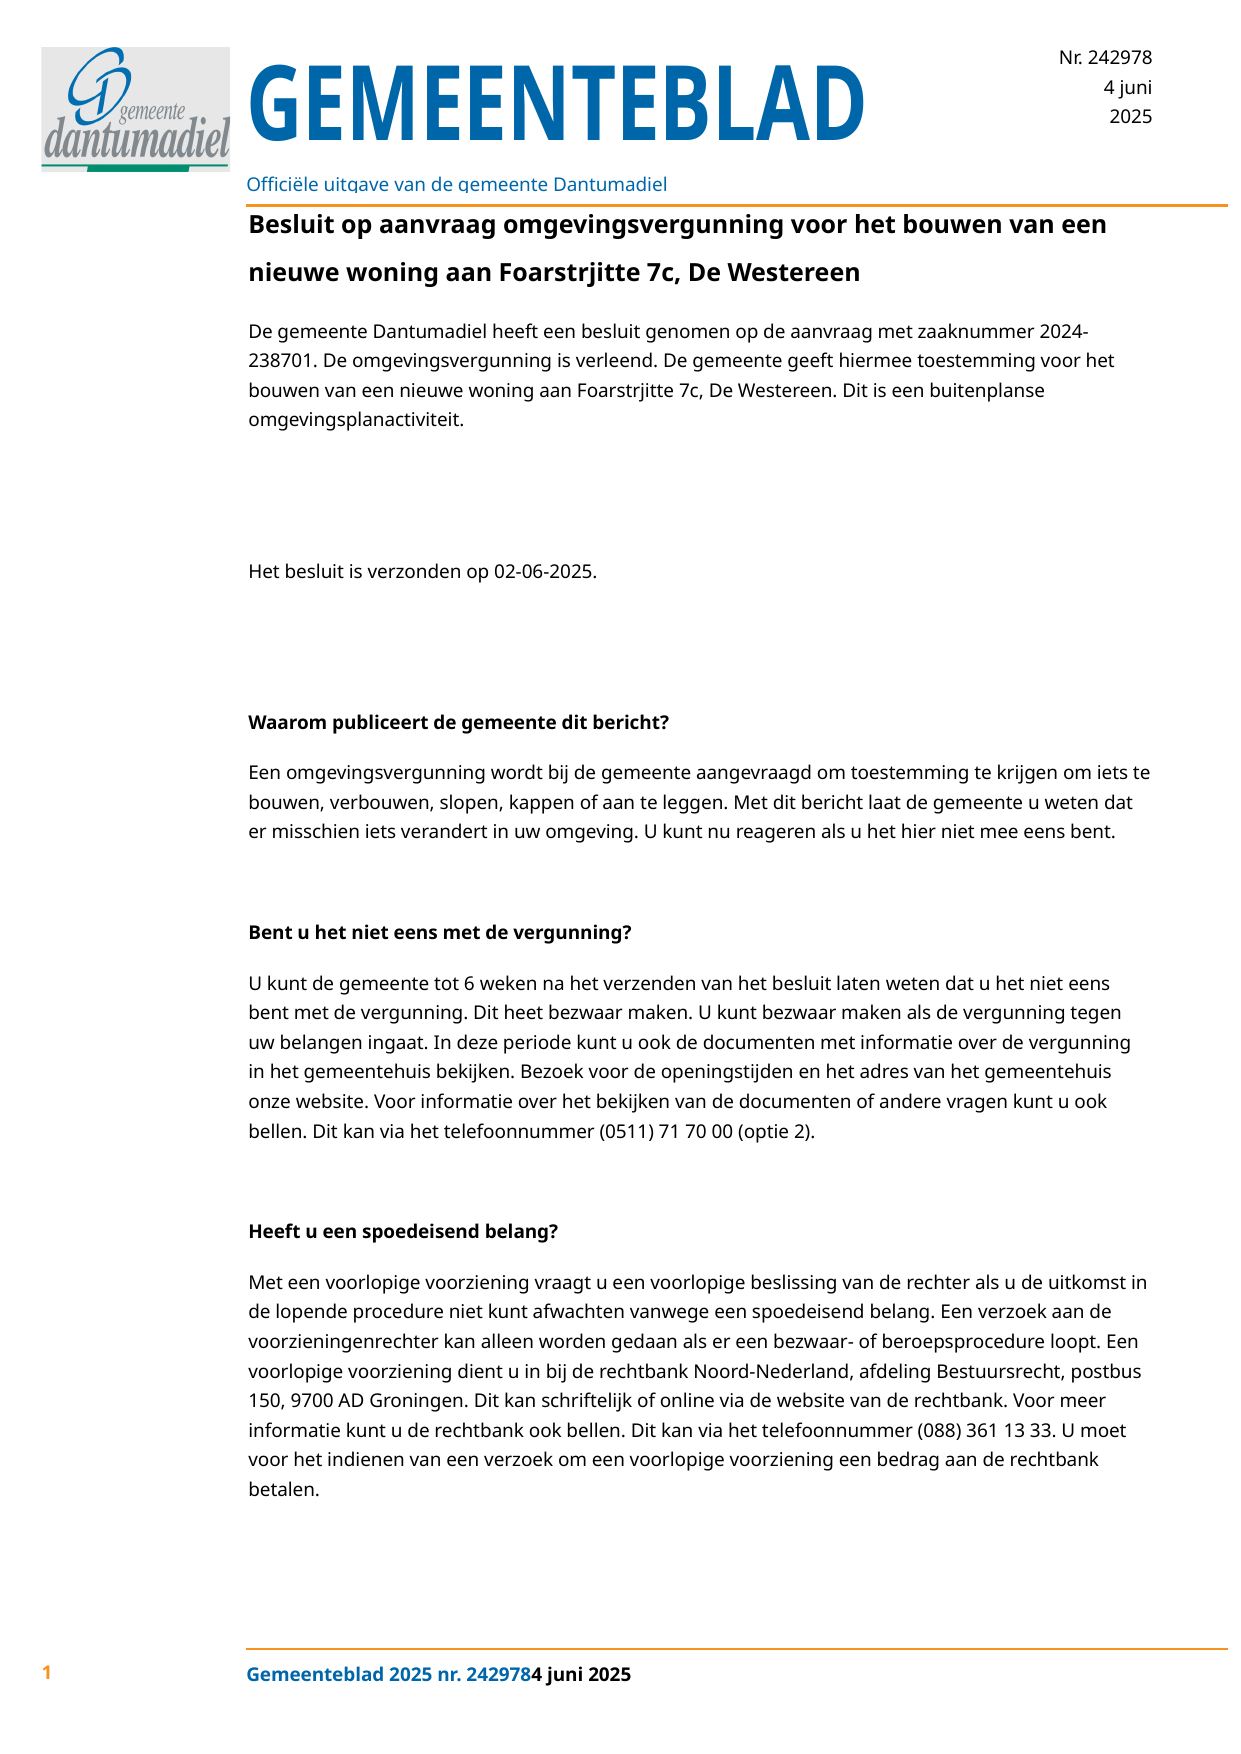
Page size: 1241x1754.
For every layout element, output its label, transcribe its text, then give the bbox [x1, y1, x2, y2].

text Waarom publiceert de gemeente dit bericht? [248, 709, 1152, 735]
text Heeft u een spoedeisend belang? [248, 1219, 1152, 1244]
picture [41, 47, 231, 172]
text Bent u het niet eens met de vergunning? [248, 919, 1152, 945]
text De gemeente Dantumadiel heeft een besluit genomen op de aanvraag met zaaknummer 2024-238701. De omgevingsvergunning is verleend. De gemeente geeft hiermee toestemming voor het bouwen van een nieuwe woning aan Foarstrjitte 7c, De Westereen. Dit is een buitenplanse omgevingsplanactiviteit. [248, 318, 1152, 432]
text Besluit op aanvraag omgevingsvergunning voor het bouwen van een nieuwe woning aan Foarstrjitte 7c, De Westereen [248, 207, 1152, 288]
text U kunt de gemeente tot 6 weken na het verzenden van het besluit laten weten dat u het niet eens bent met de vergunning. Dit heet bezwaar maken. U kunt bezwaar maken als de vergunning tegen uw belangen ingaat. In deze periode kunt u ook de documenten met informatie over de vergunning in het gemeentehuis bekijken. Bezoek voor de openingstijden en het adres van het gemeentehuis onze website. Voor informatie over het bekijken van de documenten of andere vragen kunt u ook bellen. Dit kan via het telefoonnummer (0511) 71 70 00 (optie 2). [248, 970, 1152, 1144]
text Een omgevingsvergunning wordt bij de gemeente aangevraagd om toestemming te krijgen om iets te bouwen, verbouwen, slopen, kappen of aan te leggen. Met dit bericht laat de gemeente u weten dat er misschien iets verandert in uw omgeving. U kunt nu reageren als u het hier niet mee eens bent. [248, 759, 1152, 844]
text Het besluit is verzonden op 02-06-2025. [248, 558, 1152, 584]
text Met een voorlopige voorziening vraagt u een voorlopige beslissing van de rechter als u de uitkomst in de lopende procedure niet kunt afwachten vanwege een spoedeisend belang. Een verzoek aan de voorzieningenrechter kan alleen worden gedaan als er een bezwaar- of beroepsprocedure loopt. Een voorlopige voorziening dient u in bij de rechtbank Noord-Nederland, afdeling Bestuursrecht, postbus 150, 9700 AD Groningen. Dit kan schriftelijk of online via de website van de rechtbank. Voor meer informatie kunt u de rechtbank ook bellen. Dit kan via het telefoonnummer (088) 361 13 33. U moet voor het indienen van een verzoek om een voorlopige voorziening een bedrag aan de rechtbank betalen. [248, 1269, 1152, 1502]
